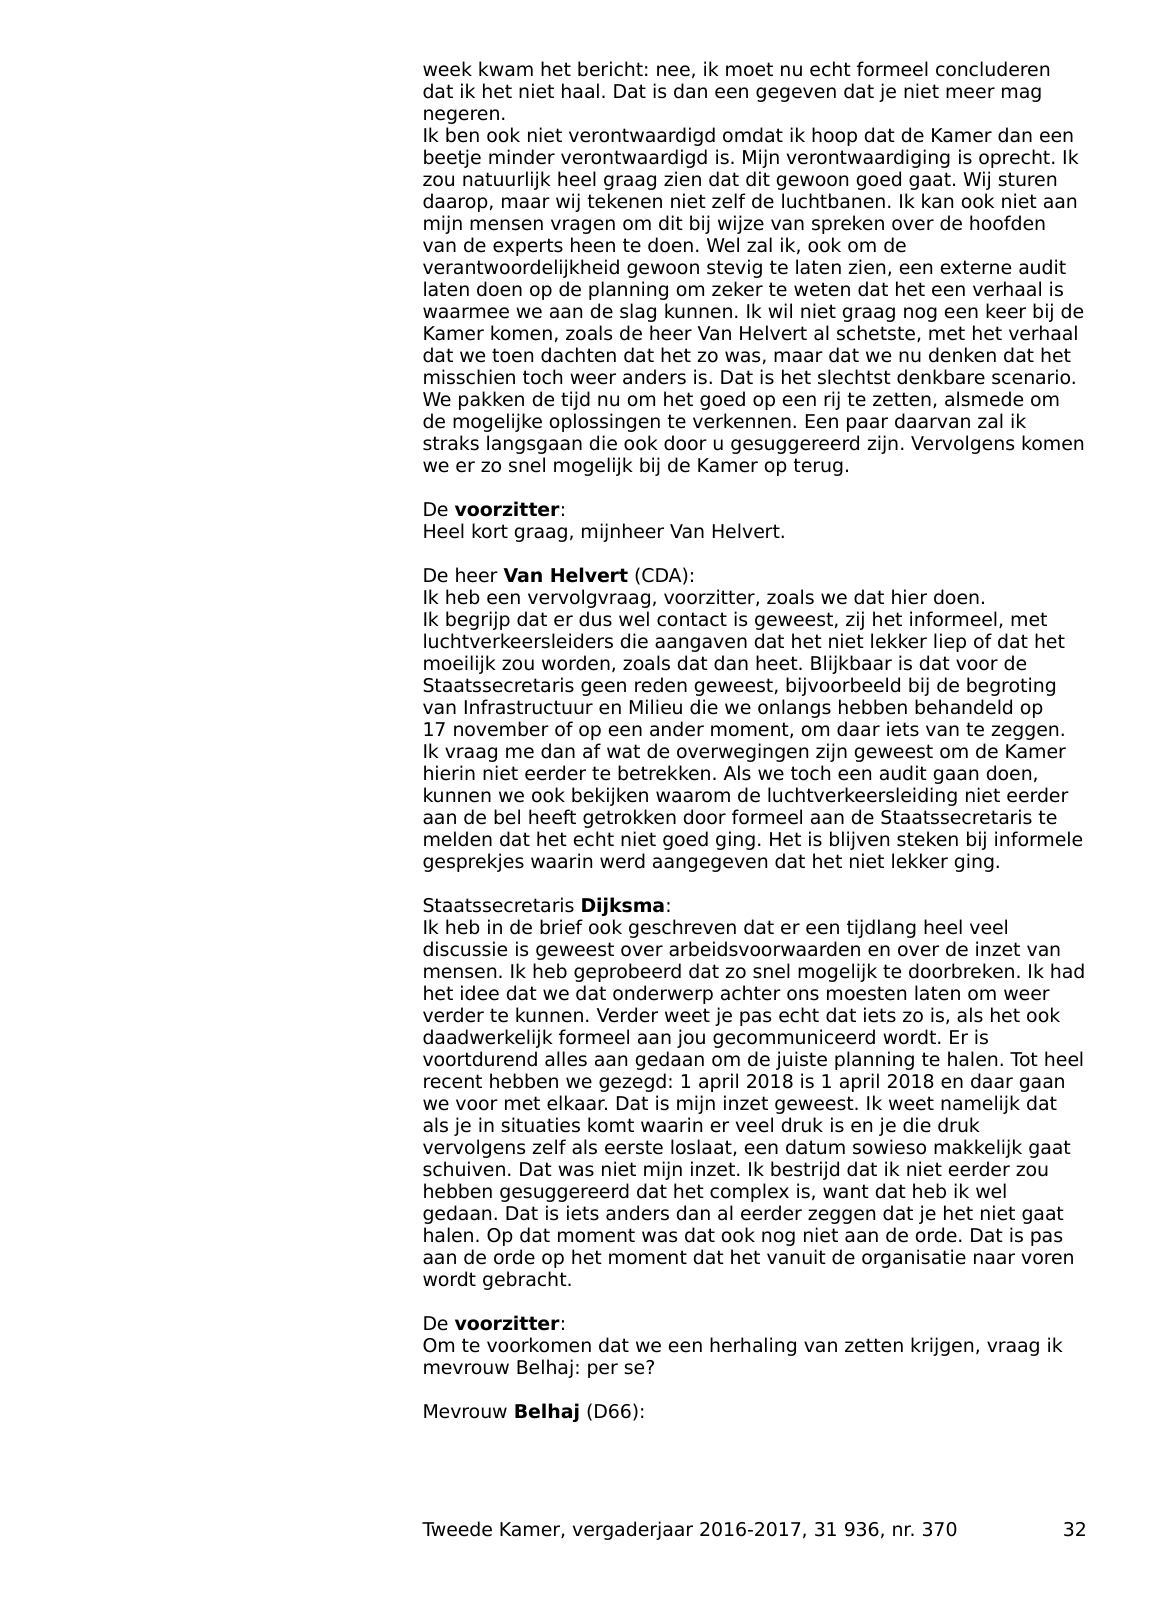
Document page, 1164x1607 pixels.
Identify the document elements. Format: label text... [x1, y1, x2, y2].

text Om te voorkomen dat we een herhaling van zetten krijgen, vraag ik mevrouw Belhaj: per se? [422, 1335, 1087, 1379]
text Ik ben ook niet verontwaardigd omdat ik hoop dat de Kamer dan een beetje minder verontwaardigd is. Mijn verontwaardiging is oprecht. Ik zou natuurlijk heel graag zien dat dit gewoon goed gaat. Wij sturen daarop, maar wij tekenen niet zelf de luchtbanen. Ik kan ook niet aan mijn mensen vragen om dit bij wijze van spreken over de hoofden van de experts heen te doen. Wel zal ik, ook om de verantwoordelijkheid gewoon stevig te laten zien, een externe audit laten doen op de planning om zeker te weten dat het een verhaal is waarmee we aan de slag kunnen. Ik wil niet graag nog een keer bij de Kamer komen, zoals de heer Van Helvert al schetste, met het verhaal dat we toen dachten dat het zo was, maar dat we nu denken dat het misschien toch weer anders is. Dat is het slechtst denkbare scenario. We pakken de tijd nu om het goed op een rij te zetten, alsmede om de mogelijke oplossingen te verkennen. Een paar daarvan zal ik straks langsgaan die ook door u gesuggereerd zijn. Vervolgens komen we er zo snel mogelijk bij de Kamer op terug. [422, 125, 1087, 477]
text Mevrouw Belhaj (D66): [422, 1401, 1087, 1423]
text De heer Van Helvert (CDA): [422, 565, 1087, 587]
text De voorzitter: [422, 1313, 1087, 1335]
text Ik begrijp dat er dus wel contact is geweest, zij het informeel, met luchtverkeersleiders die aangaven dat het niet lekker liep of dat het moeilijk zou worden, zoals dat dan heet. Blijkbaar is dat voor de Staatssecretaris geen reden geweest, bijvoorbeeld bij de begroting van Infrastructuur en Milieu die we onlangs hebben behandeld op 17 november of op een ander moment, om daar iets van te zeggen. Ik vraag me dan af wat de overwegingen zijn geweest om de Kamer hierin niet eerder te betrekken. Als we toch een audit gaan doen, kunnen we ook bekijken waarom de luchtverkeersleiding niet eerder aan de bel heeft getrokken door formeel aan de Staatssecretaris te melden dat het echt niet goed ging. Het is blijven steken bij informele gesprekjes waarin werd aangegeven dat het niet lekker ging. [422, 609, 1087, 873]
text Heel kort graag, mijnheer Van Helvert. [422, 521, 1087, 543]
text Ik heb in de brief ook geschreven dat er een tijdlang heel veel discussie is geweest over arbeidsvoorwaarden en over de inzet van mensen. Ik heb geprobeerd dat zo snel mogelijk te doorbreken. Ik had het idee dat we dat onderwerp achter ons moesten laten om weer verder te kunnen. Verder weet je pas echt dat iets zo is, als het ook daadwerkelijk formeel aan jou gecommuniceerd wordt. Er is voortdurend alles aan gedaan om de juiste planning te halen. Tot heel recent hebben we gezegd: 1 april 2018 is 1 april 2018 en daar gaan we voor met elkaar. Dat is mijn inzet geweest. Ik weet namelijk dat als je in situaties komt waarin er veel druk is en je die druk vervolgens zelf als eerste loslaat, een datum sowieso makkelijk gaat schuiven. Dat was niet mijn inzet. Ik bestrijd dat ik niet eerder zou hebben gesuggereerd dat het complex is, want dat heb ik wel gedaan. Dat is iets anders dan al eerder zeggen dat je het niet gaat halen. Op dat moment was dat ook nog niet aan de orde. Dat is pas aan de orde op het moment dat het vanuit de organisatie naar voren wordt gebracht. [422, 917, 1087, 1291]
text week kwam het bericht: nee, ik moet nu echt formeel concluderen dat ik het niet haal. Dat is dan een gegeven dat je niet meer mag negeren. [422, 59, 1087, 125]
text Ik heb een vervolgvraag, voorzitter, zoals we dat hier doen. [422, 587, 1087, 609]
text De voorzitter: [422, 499, 1087, 521]
text Staatssecretaris Dijksma: [422, 895, 1087, 917]
